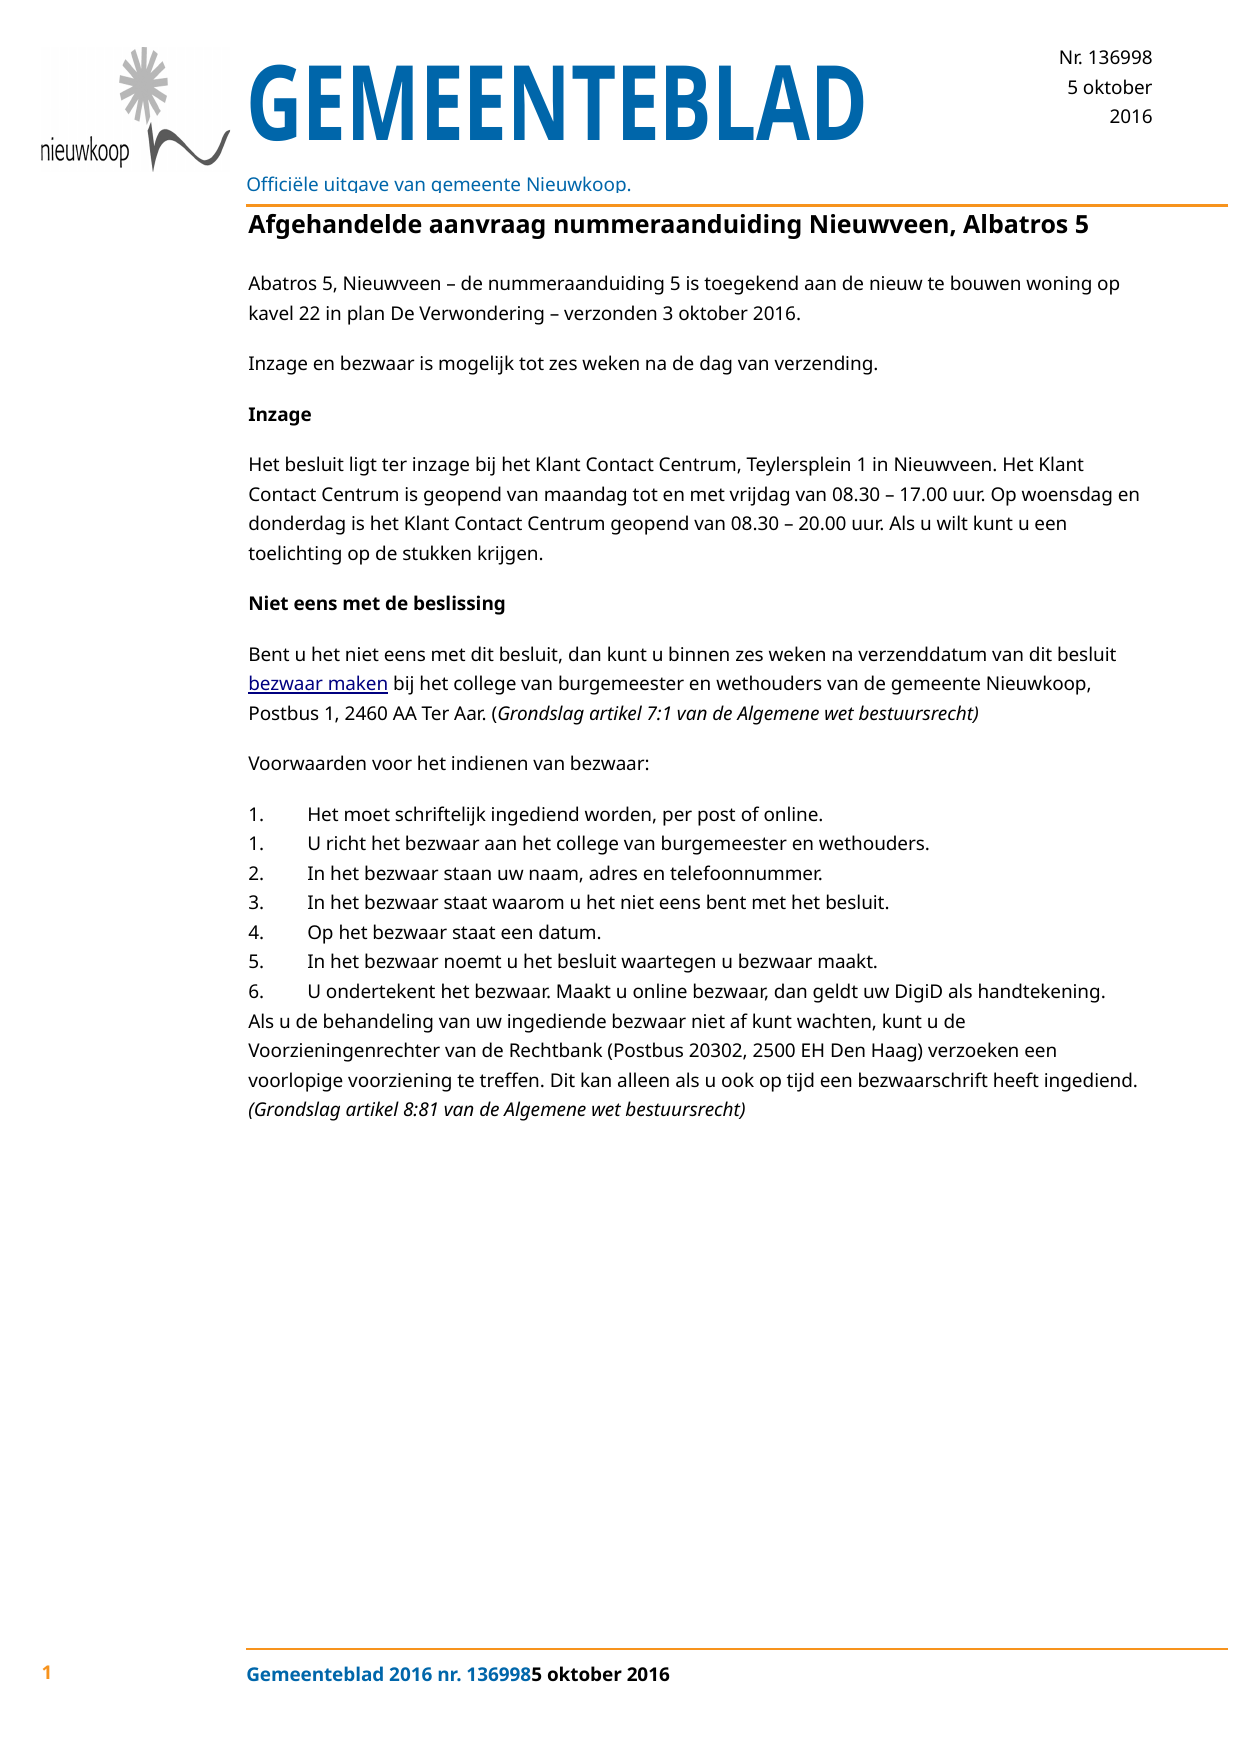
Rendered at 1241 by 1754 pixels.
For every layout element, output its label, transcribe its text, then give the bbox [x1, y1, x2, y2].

text Afgehandelde aanvraag nummeraanduiding Nieuwveen, Albatros 5 [248, 207, 1152, 241]
list U richt het bezwaar aan het college van burgemeester en wethouders. [248, 830, 1152, 856]
picture [41, 47, 231, 172]
list In het bezwaar staat waarom u het niet eens bent met het besluit. [248, 889, 1152, 915]
text Bent u het niet eens met dit besluit, dan kunt u binnen zes weken na verzenddatum van dit besluit bezwaar maken bij het college van burgemeester en wethouders van de gemeente Nieuwkoop, Postbus 1, 2460 AA Ter Aar. (Grondslag artikel 7:1 van de Algemene wet bestuursrecht) [248, 641, 1152, 726]
list In het bezwaar noemt u het besluit waartegen u bezwaar maakt. [248, 949, 1152, 974]
text Niet eens met de beslissing [248, 590, 1152, 616]
text Inzage [248, 401, 1152, 426]
text Abatros 5, Nieuwveen – de nummeraanduiding 5 is toegekend aan de nieuw te bouwen woning op kavel 22 in plan De Verwondering – verzonden 3 oktober 2016. [248, 270, 1152, 326]
text Het besluit ligt ter inzage bij het Klant Contact Centrum, Teylersplein 1 in Nieuwveen. Het Klant Contact Centrum is geopend van maandag tot en met vrijdag van 08.30 – 17.00 uur. Op woensdag en donderdag is het Klant Contact Centrum geopend van 08.30 – 20.00 uur. Als u wilt kunt u een toelichting op de stukken krijgen. [248, 451, 1152, 566]
text Inzage en bezwaar is mogelijk tot zes weken na de dag van verzending. [248, 350, 1152, 376]
list Het moet schriftelijk ingediend worden, per post of online. [248, 801, 1152, 826]
list Op het bezwaar staat een datum. [248, 919, 1152, 945]
text Als u de behandeling van uw ingediende bezwaar niet af kunt wachten, kunt u de Voorzieningenrechter van de Rechtbank (Postbus 20302, 2500 EH Den Haag) verzoeken een voorlopige voorziening te treffen. Dit kan alleen als u ook op tijd een bezwaarschrift heeft ingediend. (Grondslag artikel 8:81 van de Algemene wet bestuursrecht) [248, 1008, 1152, 1122]
list In het bezwaar staan uw naam, adres en telefoonnummer. [248, 860, 1152, 886]
text Voorwaarden voor het indienen van bezwaar: [248, 750, 1152, 776]
list U ondertekent het bezwaar. Maakt u online bezwaar, dan geldt uw DigiD als handtekening. [248, 978, 1152, 1004]
